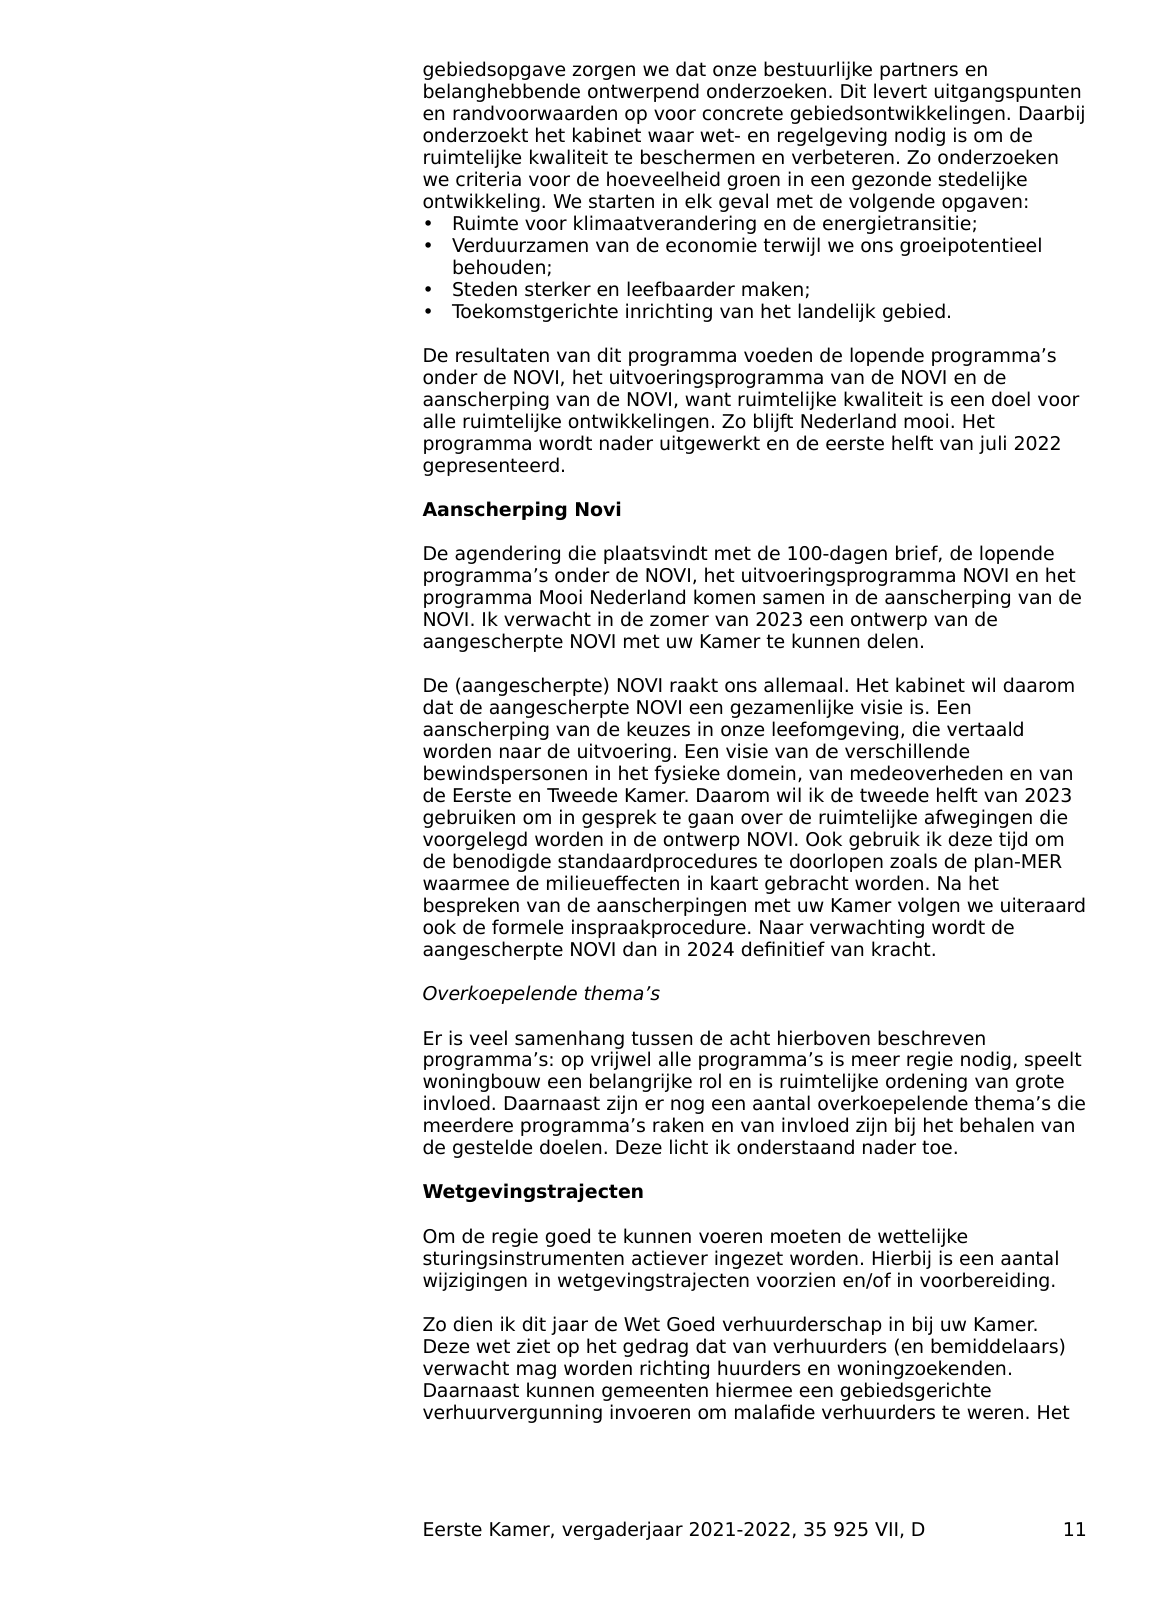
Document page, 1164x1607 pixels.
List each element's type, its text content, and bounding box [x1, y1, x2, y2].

subtitle Overkoepelende thema’s [422, 983, 1087, 1005]
text gebiedsopgave zorgen we dat onze bestuurlijke partners en belanghebbende ontwerpend onderzoeken. Dit levert uitgangspunten en randvoorwaarden op voor concrete gebiedsontwikkelingen. Daarbij onderzoekt het kabinet waar wet- en regelgeving nodig is om de ruimtelijke kwaliteit te beschermen en verbeteren. Zo onderzoeken we criteria voor de hoeveelheid groen in een gezonde stedelijke ontwikkeling. We starten in elk geval met de volgende opgaven: [422, 59, 1087, 213]
subtitle Aanscherping Novi [422, 499, 1087, 521]
text • Verduurzamen van de economie terwijl we ons groeipotentieel behouden; [422, 235, 1087, 279]
text • Ruimte voor klimaatverandering en de energietransitie; [422, 213, 1087, 235]
text De resultaten van dit programma voeden de lopende programma’s onder de NOVI, het uitvoeringsprogramma van de NOVI en de aanscherping van de NOVI, want ruimtelijke kwaliteit is een doel voor alle ruimtelijke ontwikkelingen. Zo blijft Nederland mooi. Het programma wordt nader uitgewerkt en de eerste helft van juli 2022 gepresenteerd. [422, 345, 1087, 477]
text • Steden sterker en leefbaarder maken; [422, 279, 1087, 301]
text Zo dien ik dit jaar de Wet Goed verhuurderschap in bij uw Kamer. Deze wet ziet op het gedrag dat van verhuurders (en bemiddelaars) verwacht mag worden richting huurders en woningzoekenden. Daarnaast kunnen gemeenten hiermee een gebiedsgerichte verhuurvergunning invoeren om malafide verhuurders te weren. Het [422, 1314, 1087, 1424]
text • Toekomstgerichte inrichting van het landelijk gebied. [422, 301, 1087, 323]
text De (aangescherpte) NOVI raakt ons allemaal. Het kabinet wil daarom dat de aangescherpte NOVI een gezamenlijke visie is. Een aanscherping van de keuzes in onze leefomgeving, die vertaald worden naar de uitvoering. Een visie van de verschillende bewindspersonen in het fysieke domein, van medeoverheden en van de Eerste en Tweede Kamer. Daarom wil ik de tweede helft van 2023 gebruiken om in gesprek te gaan over de ruimtelijke afwegingen die voorgelegd worden in de ontwerp NOVI. Ook gebruik ik deze tijd om de benodigde standaardprocedures te doorlopen zoals de plan-MER waarmee de milieueffecten in kaart gebracht worden. Na het bespreken van de aanscherpingen met uw Kamer volgen we uiteraard ook de formele inspraakprocedure. Naar verwachting wordt de aangescherpte NOVI dan in 2024 definitief van kracht. [422, 675, 1087, 961]
text Om de regie goed te kunnen voeren moeten de wettelijke sturingsinstrumenten actiever ingezet worden. Hierbij is een aantal wijzigingen in wetgevingstrajecten voorzien en/of in voorbereiding. [422, 1226, 1087, 1292]
subtitle Wetgevingstrajecten [422, 1181, 1087, 1203]
text De agendering die plaatsvindt met de 100-dagen brief, de lopende programma’s onder de NOVI, het uitvoeringsprogramma NOVI en het programma Mooi Nederland komen samen in de aanscherping van de NOVI. Ik verwacht in de zomer van 2023 een ontwerp van de aangescherpte NOVI met uw Kamer te kunnen delen. [422, 543, 1087, 653]
text Er is veel samenhang tussen de acht hierboven beschreven programma’s: op vrijwel alle programma’s is meer regie nodig, speelt woningbouw een belangrijke rol en is ruimtelijke ordening van grote invloed. Daarnaast zijn er nog een aantal overkoepelende thema’s die meerdere programma’s raken en van invloed zijn bij het behalen van de gestelde doelen. Deze licht ik onderstaand nader toe. [422, 1027, 1087, 1159]
